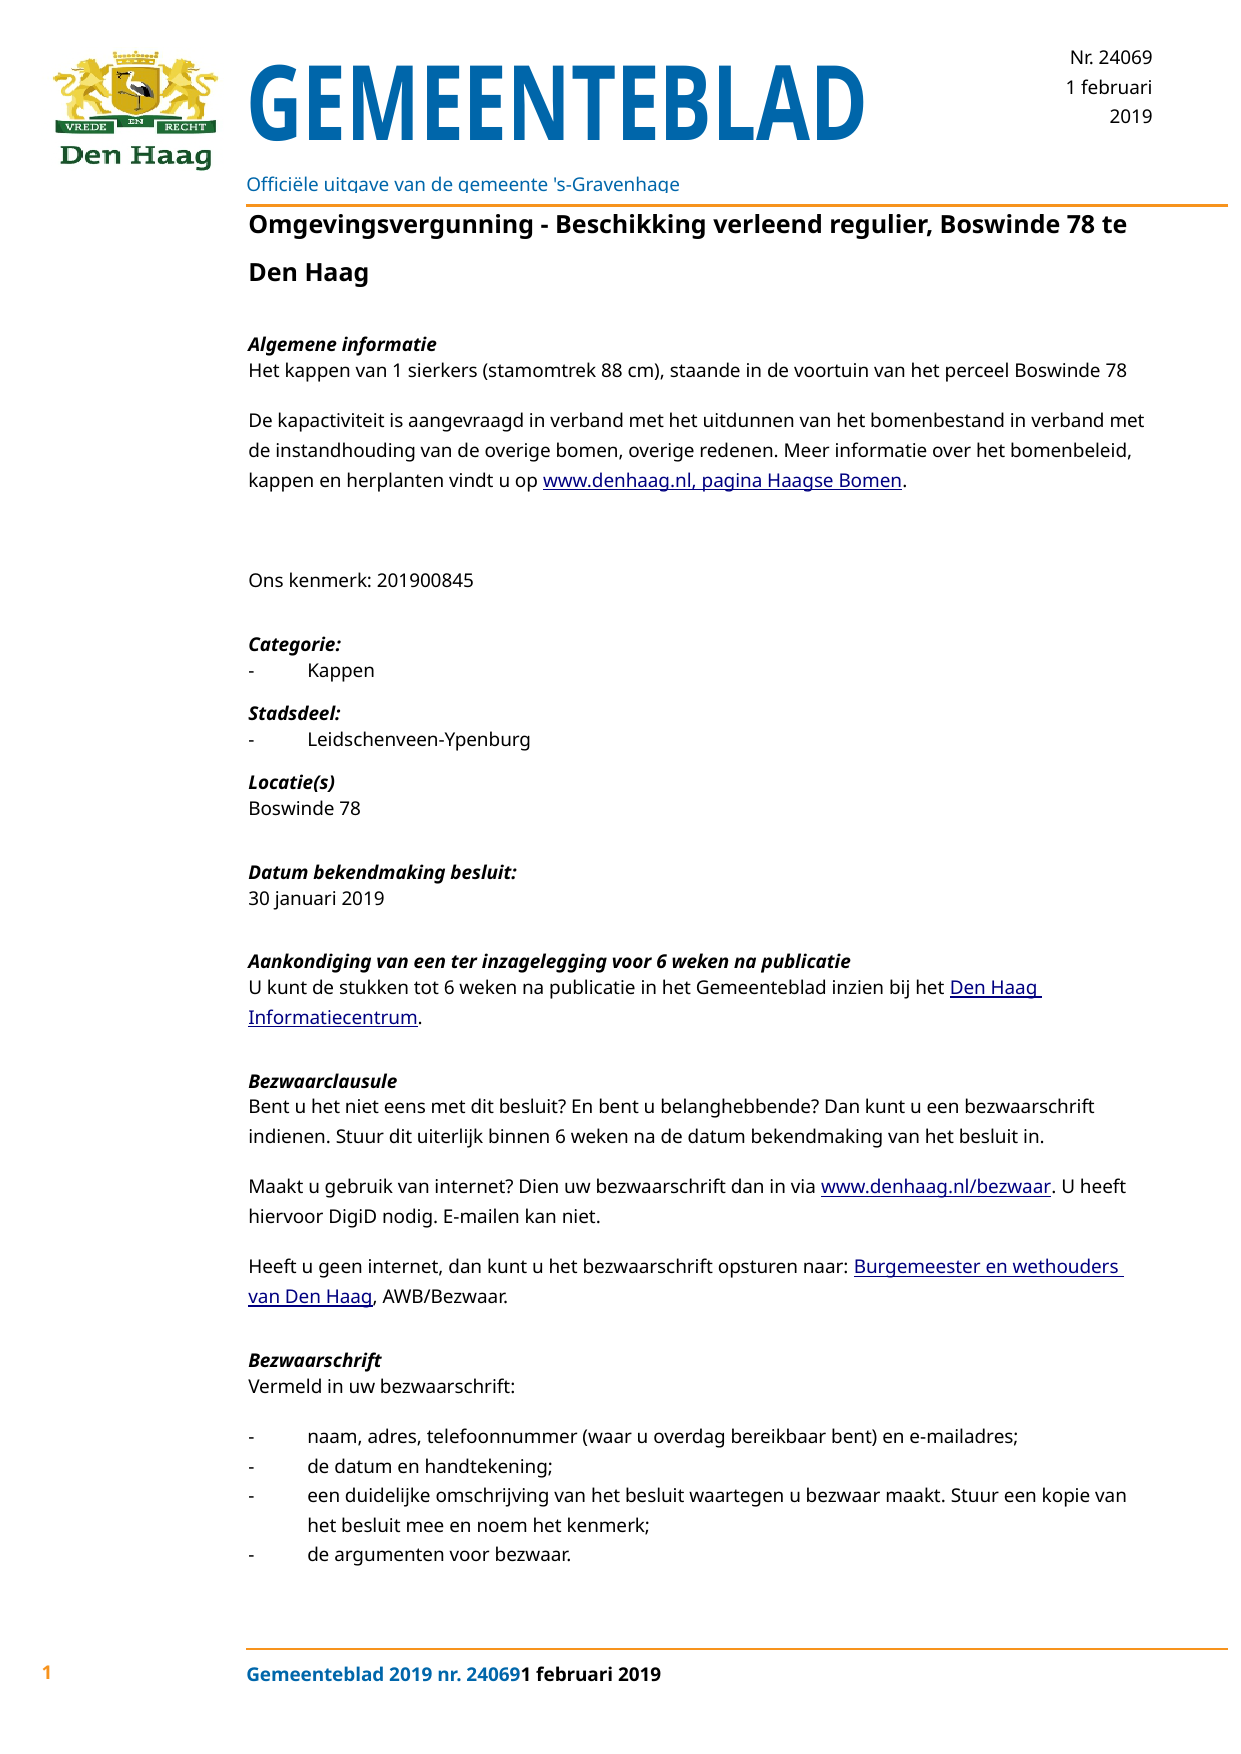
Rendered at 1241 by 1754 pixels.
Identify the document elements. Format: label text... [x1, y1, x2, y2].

text Aankondiging van een ter inzagelegging voor 6 weken na publicatie [248, 949, 1152, 974]
text Bezwaarschrift [248, 1347, 1152, 1373]
text Algemene informatie [248, 331, 1152, 357]
text De kapactiviteit is aangevraagd in verband met het uitdunnen van het bomenbestand in verband met de instandhouding van de overige bomen, overige redenen. Meer informatie over het bomenbeleid, kappen en herplanten vindt u op www.denhaag.nl, pagina Haagse Bomen. [248, 408, 1152, 492]
text Maakt u gebruik van internet? Dien uw bezwaarschrift dan in via www.denhaag.nl/bezwaar. U heeft hiervoor DigiD nodig. E-mailen kan niet. [248, 1174, 1152, 1229]
list Kappen [248, 657, 1152, 683]
picture [41, 47, 231, 172]
text U kunt de stukken tot 6 weken na publicatie in het Gemeenteblad inzien bij het Den Haag Informatiecentrum. [248, 974, 1152, 1030]
text Het kappen van 1 sierkers (stamomtrek 88 cm), staande in de voortuin van het perceel Boswinde 78 [248, 357, 1152, 383]
text Bezwaarclausule [248, 1068, 1152, 1094]
text Ons kenmerk: 201900845 [248, 568, 1152, 593]
text Stadsdeel: [248, 700, 1152, 726]
text Locatie(s) [248, 769, 1152, 795]
list Leidschenveen-Ypenburg [248, 726, 1152, 752]
list de argumenten voor bezwaar. [248, 1542, 1152, 1567]
text Omgevingsvergunning - Beschikking verleend regulier, Boswinde 78 te Den Haag [248, 207, 1152, 288]
text 30 januari 2019 [248, 885, 1152, 910]
list een duidelijke omschrijving van het besluit waartegen u bezwaar maakt. Stuur een kopie van het besluit mee en noem het kenmerk; [248, 1482, 1152, 1538]
text Bent u het niet eens met dit besluit? En bent u belanghebbende? Dan kunt u een bezwaarschrift indienen. Stuur dit uiterlijk binnen 6 weken na de datum bekendmaking van het besluit in. [248, 1094, 1152, 1149]
text Categorie: [248, 632, 1152, 657]
list de datum en handtekening; [248, 1453, 1152, 1479]
text Datum bekendmaking besluit: [248, 859, 1152, 885]
text Heeft u geen internet, dan kunt u het bezwaarschrift opsturen naar: Burgemeester en wethouders van Den Haag, AWB/Bezwaar. [248, 1254, 1152, 1309]
text Boswinde 78 [248, 795, 1152, 821]
text Vermeld in uw bezwaarschrift: [248, 1373, 1152, 1399]
list naam, adres, telefoonnummer (waar u overdag bereikbaar bent) en e-mailadres; [248, 1423, 1152, 1449]
